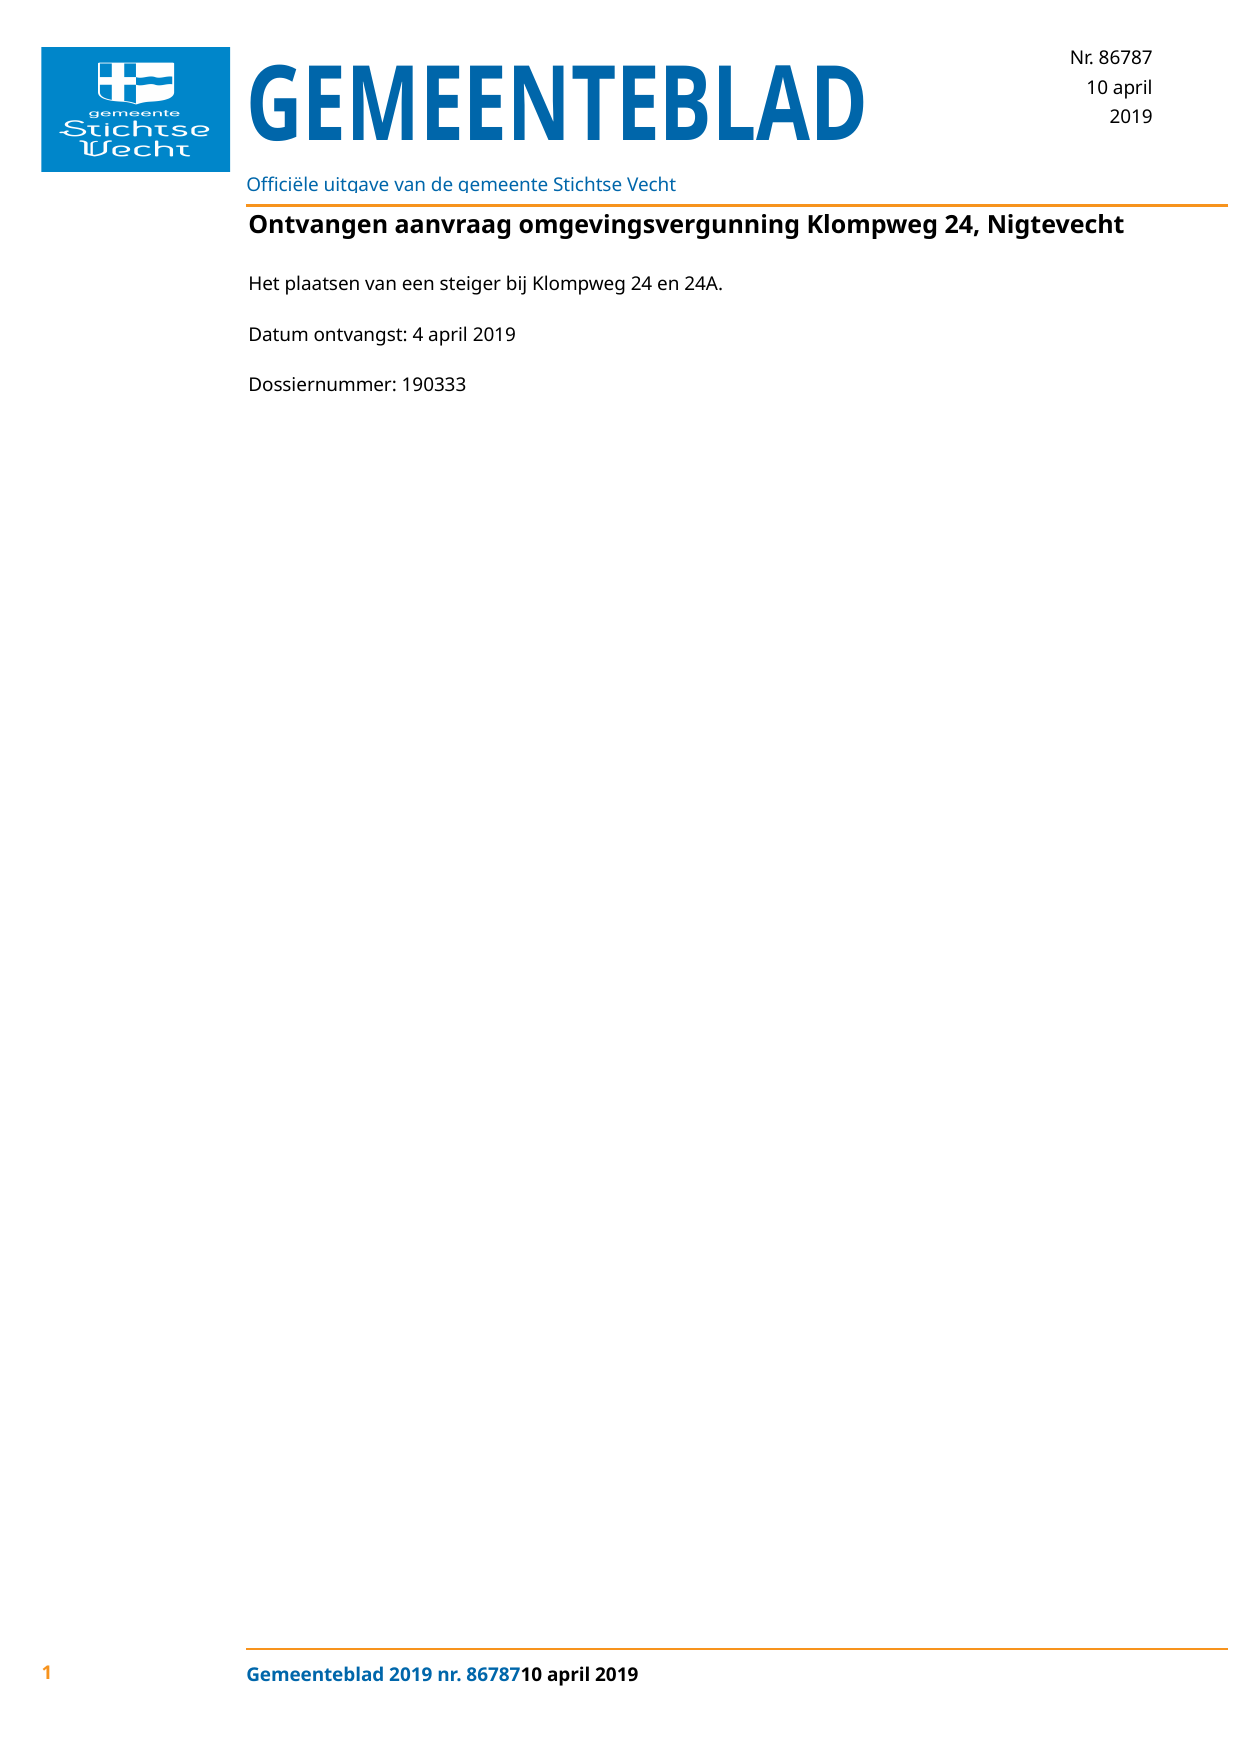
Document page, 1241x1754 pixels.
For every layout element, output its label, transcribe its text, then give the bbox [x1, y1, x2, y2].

picture [99, 63, 135, 101]
text Datum ontvangst: 4 april 2019 [248, 321, 1152, 346]
text Het plaatsen van een steiger bij Klompweg 24 en 24A. [248, 270, 1152, 296]
text Ontvangen aanvraag omgevingsvergunning Klompweg 24, Nigtevecht [248, 207, 1152, 241]
picture [137, 63, 174, 103]
text Dossiernummer: 190333 [248, 371, 1152, 397]
